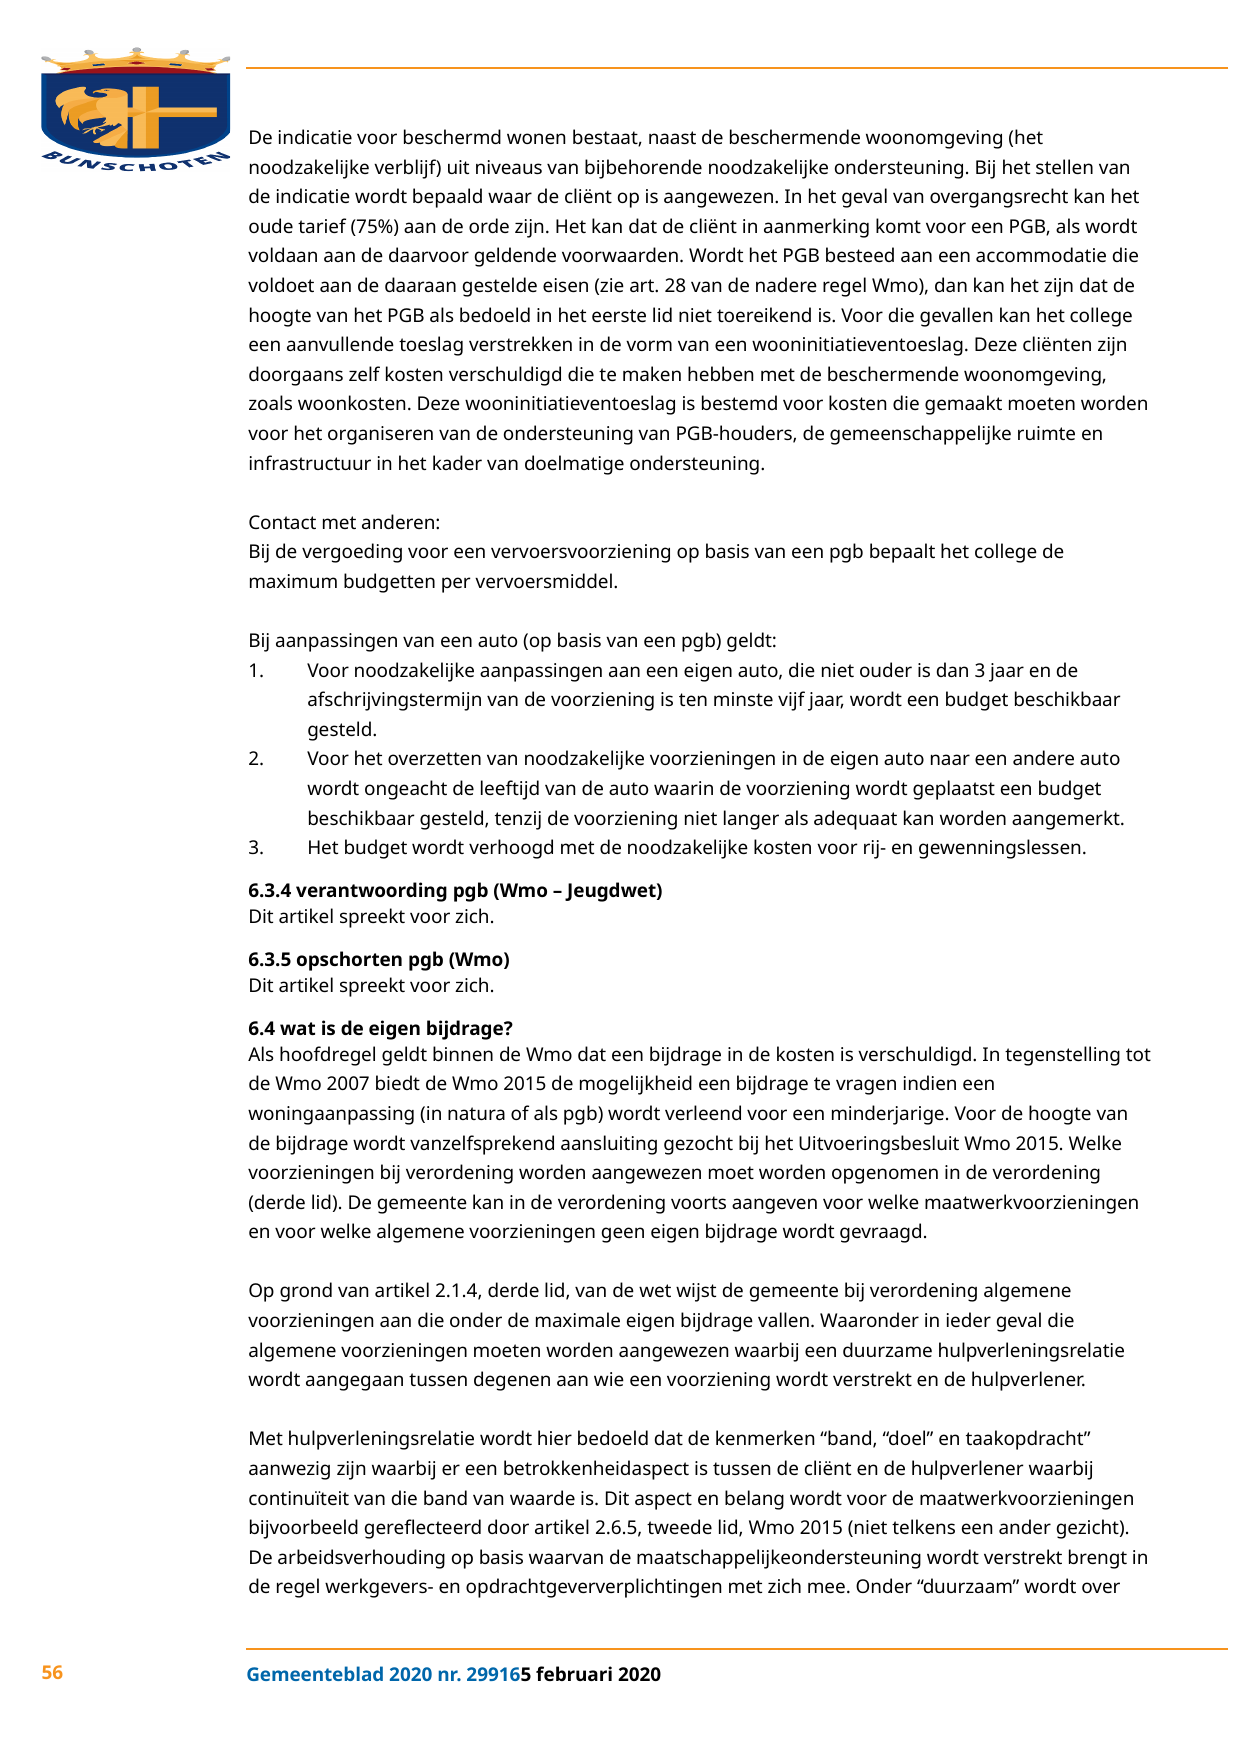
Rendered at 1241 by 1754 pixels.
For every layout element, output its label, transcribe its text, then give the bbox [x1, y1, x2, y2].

list Het budget wordt verhoogd met de noodzakelijke kosten voor rij- en gewenningslessen. [248, 834, 1152, 860]
text 6.4 wat is de eigen bijdrage? [248, 1015, 1152, 1041]
text De indicatie voor beschermd wonen bestaat, naast de beschermende woonomgeving (het noodzakelijke verblijf) uit niveaus van bijbehorende noodzakelijke ondersteuning. Bij het stellen van de indicatie wordt bepaald waar de cliënt op is aangewezen. In het geval van overgangsrecht kan het oude tarief (75%) aan de orde zijn. Het kan dat de cliënt in aanmerking komt voor een PGB, als wordt voldaan aan de daarvoor geldende voorwaarden. Wordt het PGB besteed aan een accommodatie die voldoet aan de daaraan gestelde eisen (zie art. 28 van de nadere regel Wmo), dan kan het zijn dat de hoogte van het PGB als bedoeld in het eerste lid niet toereikend is. Voor die gevallen kan het college een aanvullende toeslag verstrekken in de vorm van een wooninitiatieventoeslag. Deze cliënten zijn doorgaans zelf kosten verschuldigd die te maken hebben met de beschermende woonomgeving, zoals woonkosten. Deze wooninitiatieventoeslag is bestemd voor kosten die gemaakt moeten worden voor het organiseren van de ondersteuning van PGB-houders, de gemeenschappelijke ruimte en infrastructuur in het kader van doelmatige ondersteuning. [248, 124, 1152, 476]
text Bij aanpassingen van een auto (op basis van een pgb) geldt: [248, 627, 1152, 653]
text Dit artikel spreekt voor zich. [248, 903, 1152, 929]
text 6.3.5 opschorten pgb (Wmo) [248, 946, 1152, 972]
text Als hoofdregel geldt binnen de Wmo dat een bijdrage in de kosten is verschuldigd. In tegenstelling tot de Wmo 2007 biedt de Wmo 2015 de mogelijkheid een bijdrage te vragen indien een woningaanpassing (in natura of als pgb) wordt verleend voor een minderjarige. Voor de hoogte van de bijdrage wordt vanzelfsprekend aansluiting gezocht bij het Uitvoeringsbesluit Wmo 2015. Welke voorzieningen bij verordening worden aangewezen moet worden opgenomen in de verordening (derde lid). De gemeente kan in de verordening voorts aangeven voor welke maatwerkvoorzieningen en voor welke algemene voorzieningen geen eigen bijdrage wordt gevraagd. [248, 1041, 1152, 1244]
text voorzieningen aan die onder de maximale eigen bijdrage vallen. Waaronder in ieder geval die algemene voorzieningen moeten worden aangewezen waarbij een duurzame hulpverleningsrelatie wordt aangegaan tussen degenen aan wie een voorziening wordt verstrekt en de hulpverlener. [248, 1307, 1152, 1392]
list Voor het overzetten van noodzakelijke voorzieningen in de eigen auto naar een andere auto wordt ongeacht de leeftijd van de auto waarin de voorziening wordt geplaatst een budget beschikbaar gesteld, tenzij de voorziening niet langer als adequaat kan worden aangemerkt. [248, 746, 1152, 831]
picture [41, 47, 231, 172]
text 6.3.4 verantwoording pgb (Wmo – Jeugdwet) [248, 877, 1152, 903]
text Contact met anderen: [248, 509, 1152, 535]
text Op grond van artikel 2.1.4, derde lid, van de wet wijst de gemeente bij verordening algemene [248, 1278, 1152, 1303]
text Bij de vergoeding voor een vervoersvoorziening op basis van een pgb bepaalt het college de maximum budgetten per vervoersmiddel. [248, 538, 1152, 594]
text Met hulpverleningsrelatie wordt hier bedoeld dat de kenmerken “band, “doel” en taakopdracht” aanwezig zijn waarbij er een betrokkenheidaspect is tussen de cliënt en de hulpverlener waarbij continuïteit van die band van waarde is. Dit aspect en belang wordt voor de maatwerkvoorzieningen bijvoorbeeld gereflecteerd door artikel 2.6.5, tweede lid, Wmo 2015 (niet telkens een ander gezicht). De arbeidsverhouding op basis waarvan de maatschappelijkeondersteuning wordt verstrekt brengt in de regel werkgevers- en opdrachtgeververplichtingen met zich mee. Onder “duurzaam” wordt over [248, 1426, 1152, 1599]
text Dit artikel spreekt voor zich. [248, 972, 1152, 998]
list Voor noodzakelijke aanpassingen aan een eigen auto, die niet ouder is dan 3 jaar en de afschrijvingstermijn van de voorziening is ten minste vijf jaar, wordt een budget beschikbaar gesteld. [248, 657, 1152, 742]
